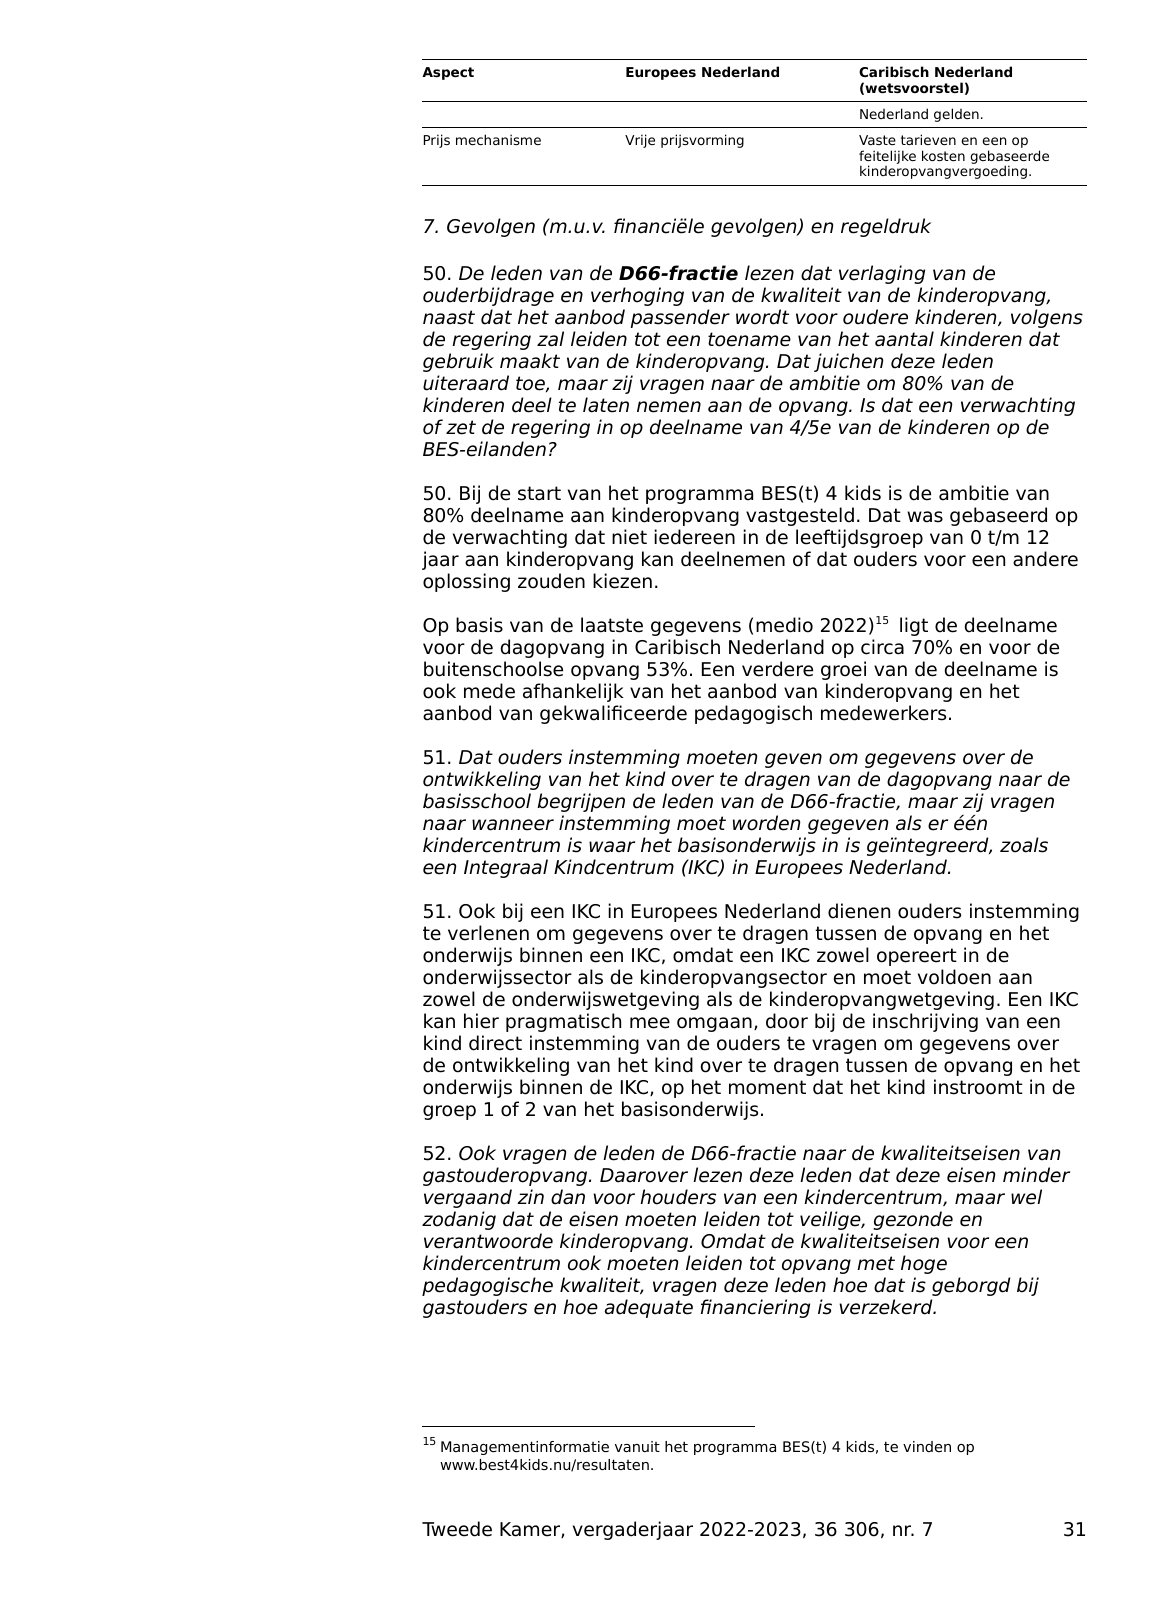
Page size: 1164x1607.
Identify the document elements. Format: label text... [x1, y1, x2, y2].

table_header Caribisch Nederland (wetsvoorstel) [853, 60, 1087, 101]
text 51. Dat ouders instemming moeten geven om gegevens over de ontwikkeling van het kind over te dragen van de dagopvang naar de basisschool begrijpen de leden van de D66-fractie, maar zij vragen naar wanneer instemming moet worden gegeven als er één kindercentrum is waar het basisonderwijs in is geïntegreerd, zoals een Integraal Kindcentrum (IKC) in Europees Nederland. [422, 747, 1087, 879]
subtitle 7. Gevolgen (m.u.v. financiële gevolgen) en regeldruk [422, 216, 1087, 238]
table_cell [422, 102, 619, 127]
text Op basis van de laatste gegevens (medio 2022) ligt de deelname voor de dagopvang in Caribisch Nederland op circa 70% en voor de buitenschoolse opvang 53%. Een verdere groei van de deelname is ook mede afhankelijk van het aanbod van kinderopvang en het aanbod van gekwalificeerde pedagogisch medewerkers. [422, 615, 1087, 725]
table_header Aspect [422, 60, 619, 101]
text Managementinformatie vanuit het programma BES(t) 4 kids, te vinden op www.best4kids.nu/resultaten. [422, 1435, 1087, 1474]
table_cell Nederland gelden. [853, 102, 1087, 127]
text 51. Ook bij een IKC in Europees Nederland dienen ouders instemming te verlenen om gegevens over te dragen tussen de opvang en het onderwijs binnen een IKC, omdat een IKC zowel opereert in de onderwijssector als de kinderopvangsector en moet voldoen aan zowel de onderwijswetgeving als de kinderopvangwetgeving. Een IKC kan hier pragmatisch mee omgaan, door bij de inschrijving van een kind direct instemming van de ouders te vragen om gegevens over de ontwikkeling van het kind over te dragen tussen de opvang en het onderwijs binnen de IKC, op het moment dat het kind instroomt in de groep 1 of 2 van het basisonderwijs. [422, 901, 1087, 1121]
table_header Europees Nederland [619, 60, 853, 101]
text 52. Ook vragen de leden de D66-fractie naar de kwaliteitseisen van gastouderopvang. Daarover lezen deze leden dat deze eisen minder vergaand zin dan voor houders van een kindercentrum, maar wel zodanig dat de eisen moeten leiden tot veilige, gezonde en verantwoorde kinderopvang. Omdat de kwaliteitseisen voor een kindercentrum ook moeten leiden tot opvang met hoge pedagogische kwaliteit, vragen deze leden hoe dat is geborgd bij gastouders en hoe adequate financiering is verzekerd. [422, 1143, 1087, 1319]
text 50. De leden van de D66-fractie lezen dat verlaging van de ouderbijdrage en verhoging van de kwaliteit van de kinderopvang, naast dat het aanbod passender wordt voor oudere kinderen, volgens de regering zal leiden tot een toename van het aantal kinderen dat gebruik maakt van de kinderopvang. Dat juichen deze leden uiteraard toe, maar zij vragen naar de ambitie om 80% van de kinderen deel te laten nemen aan de opvang. Is dat een verwachting of zet de regering in op deelname van 4/5e van de kinderen op de BES-eilanden? [422, 263, 1087, 461]
table_cell Vrije prijsvorming [619, 128, 853, 185]
table_cell Prijs mechanisme [422, 128, 619, 185]
text 50. Bij de start van het programma BES(t) 4 kids is de ambitie van 80% deelname aan kinderopvang vastgesteld. Dat was gebaseerd op de verwachting dat niet iedereen in de leeftijdsgroep van 0 t/m 12 jaar aan kinderopvang kan deelnemen of dat ouders voor een andere oplossing zouden kiezen. [422, 483, 1087, 593]
table_cell Vaste tarieven en een op feitelijke kosten gebaseerde kinderopvangvergoeding. [853, 128, 1087, 185]
table_cell [619, 102, 853, 127]
